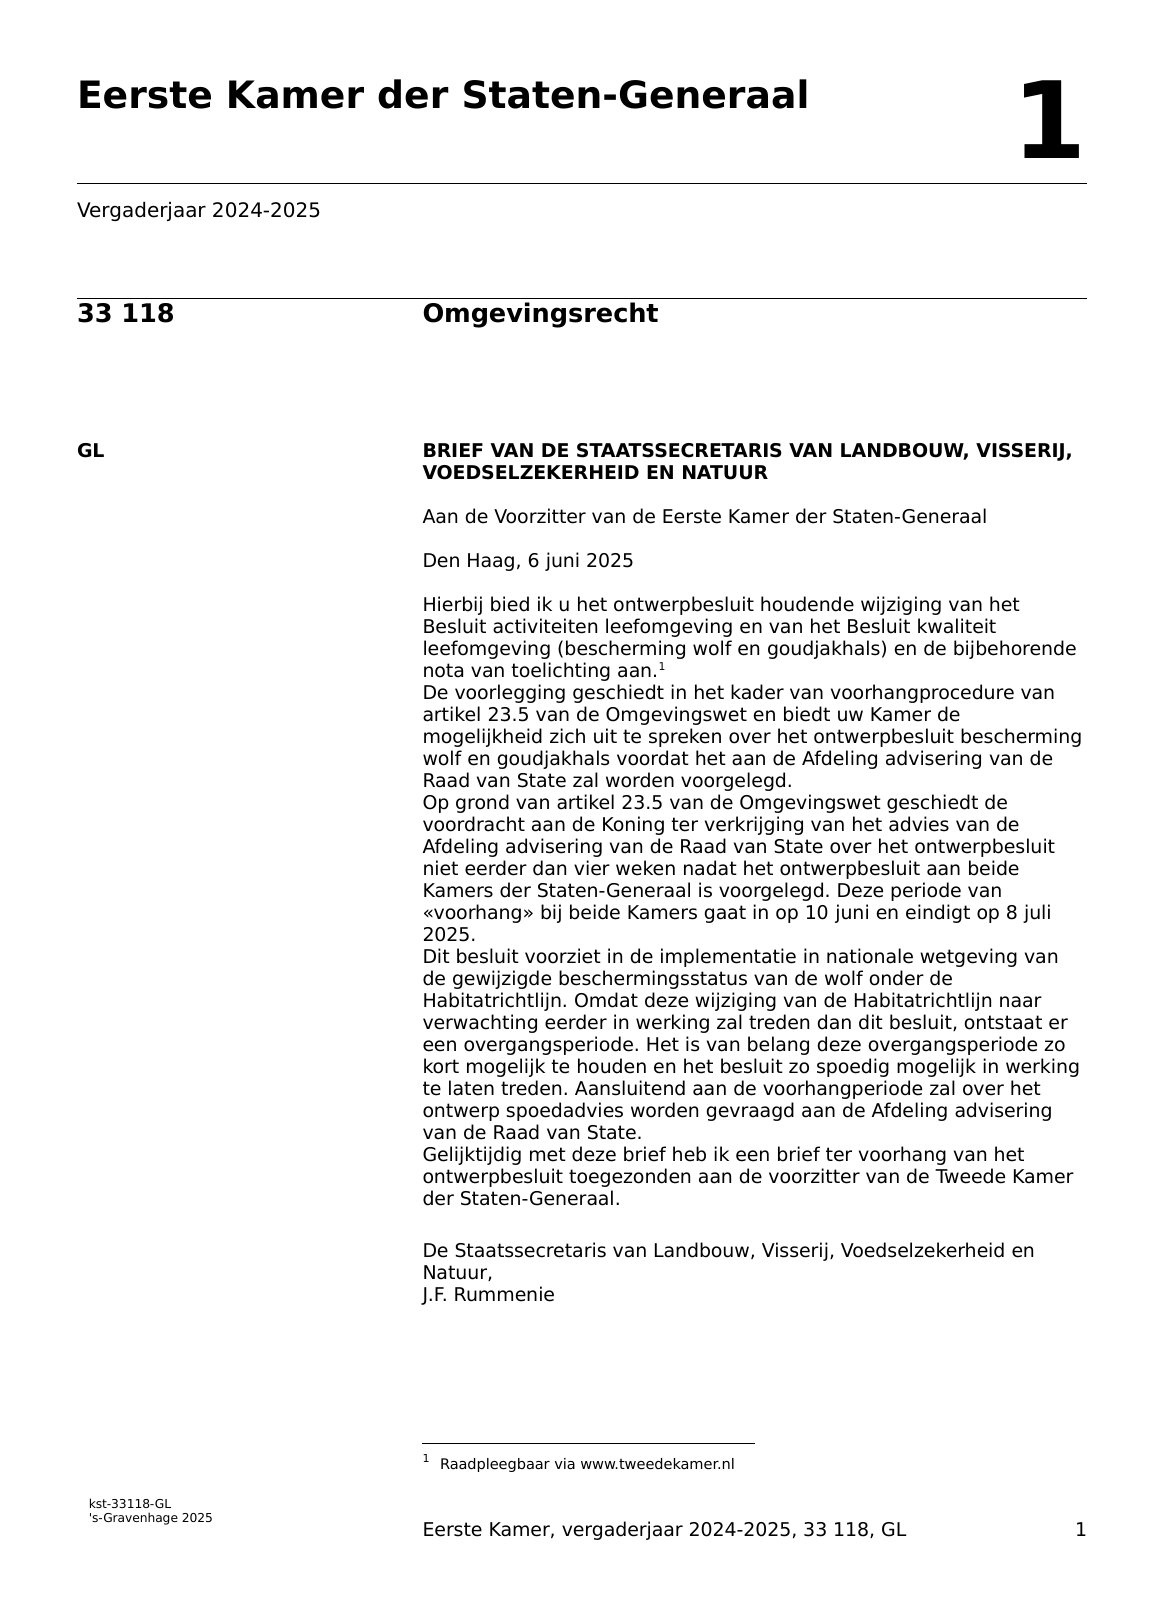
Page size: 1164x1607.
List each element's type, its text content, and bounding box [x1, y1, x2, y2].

text Dit besluit voorziet in de implementatie in nationale wetgeving van de gewijzigde beschermingsstatus van de wolf onder de Habitatrichtlijn. Omdat deze wijziging van de Habitatrichtlijn naar verwachting eerder in werking zal treden dan dit besluit, ontstaat er een overgangsperiode. Het is van belang deze overgangsperiode zo kort mogelijk te houden en het besluit zo spoedig mogelijk in werking te laten treden. Aansluitend aan de voorhangperiode zal over het ontwerp spoedadvies worden gevraagd aan de Afdeling advisering van de Raad van State. [422, 946, 1087, 1144]
text Aan de Voorzitter van de Eerste Kamer der Staten-Generaal [422, 506, 1087, 528]
text Den Haag, 6 juni 2025 [422, 550, 1087, 572]
subtitle 33 118 Omgevingsrecht [77, 299, 1087, 329]
subtitle GL BRIEF VAN DE STAATSSECRETARIS VAN LANDBOUW, VISSERIJ, VOEDSELZEKERHEID EN NATUUR [77, 440, 1087, 484]
text De Staatssecretaris van Landbouw, Visserij, Voedselzekerheid en Natuur, J.F. Rummenie [422, 1239, 1087, 1306]
table_header Eerste Kamer der Staten-Generaal [77, 59, 886, 183]
text Op grond van artikel 23.5 van de Omgevingswet geschiedt de voordracht aan de Koning ter verkrijging van het advies van de Afdeling advisering van de Raad van State over het ontwerpbesluit niet eerder dan vier weken nadat het ontwerpbesluit aan beide Kamers der Staten-Generaal is voorgelegd. Deze periode van «voorhang» bij beide Kamers gaat in op 10 juni en eindigt op 8 juli 2025. [422, 792, 1087, 946]
text Gelijktijdig met deze brief heb ik een brief ter voorhang van het ontwerpbesluit toegezonden aan de voorzitter van de Tweede Kamer der Staten-Generaal. [422, 1144, 1087, 1209]
text Hierbij bied ik u het ontwerpbesluit houdende wijziging van het Besluit activiteiten leefomgeving en van het Besluit kwaliteit leefomgeving (bescherming wolf en goudjakhals) en de bijbehorende nota van toelichting aan. [422, 594, 1087, 682]
table_header 1 [886, 59, 1087, 183]
table_cell Vergaderjaar 2024-2025 [77, 184, 1087, 298]
text kst-33118-GL [88, 1497, 323, 1511]
text De voorlegging geschiedt in het kader van voorhangprocedure van artikel 23.5 van de Omgevingswet en biedt uw Kamer de mogelijkheid zich uit te spreken over het ontwerpbesluit bescherming wolf en goudjakhals voordat het aan de Afdeling advisering van de Raad van State zal worden voorgelegd. [422, 682, 1087, 792]
text Raadpleegbaar via www.tweedekamer.nl [422, 1452, 1087, 1474]
text 's-Gravenhage 2025 [88, 1511, 323, 1525]
